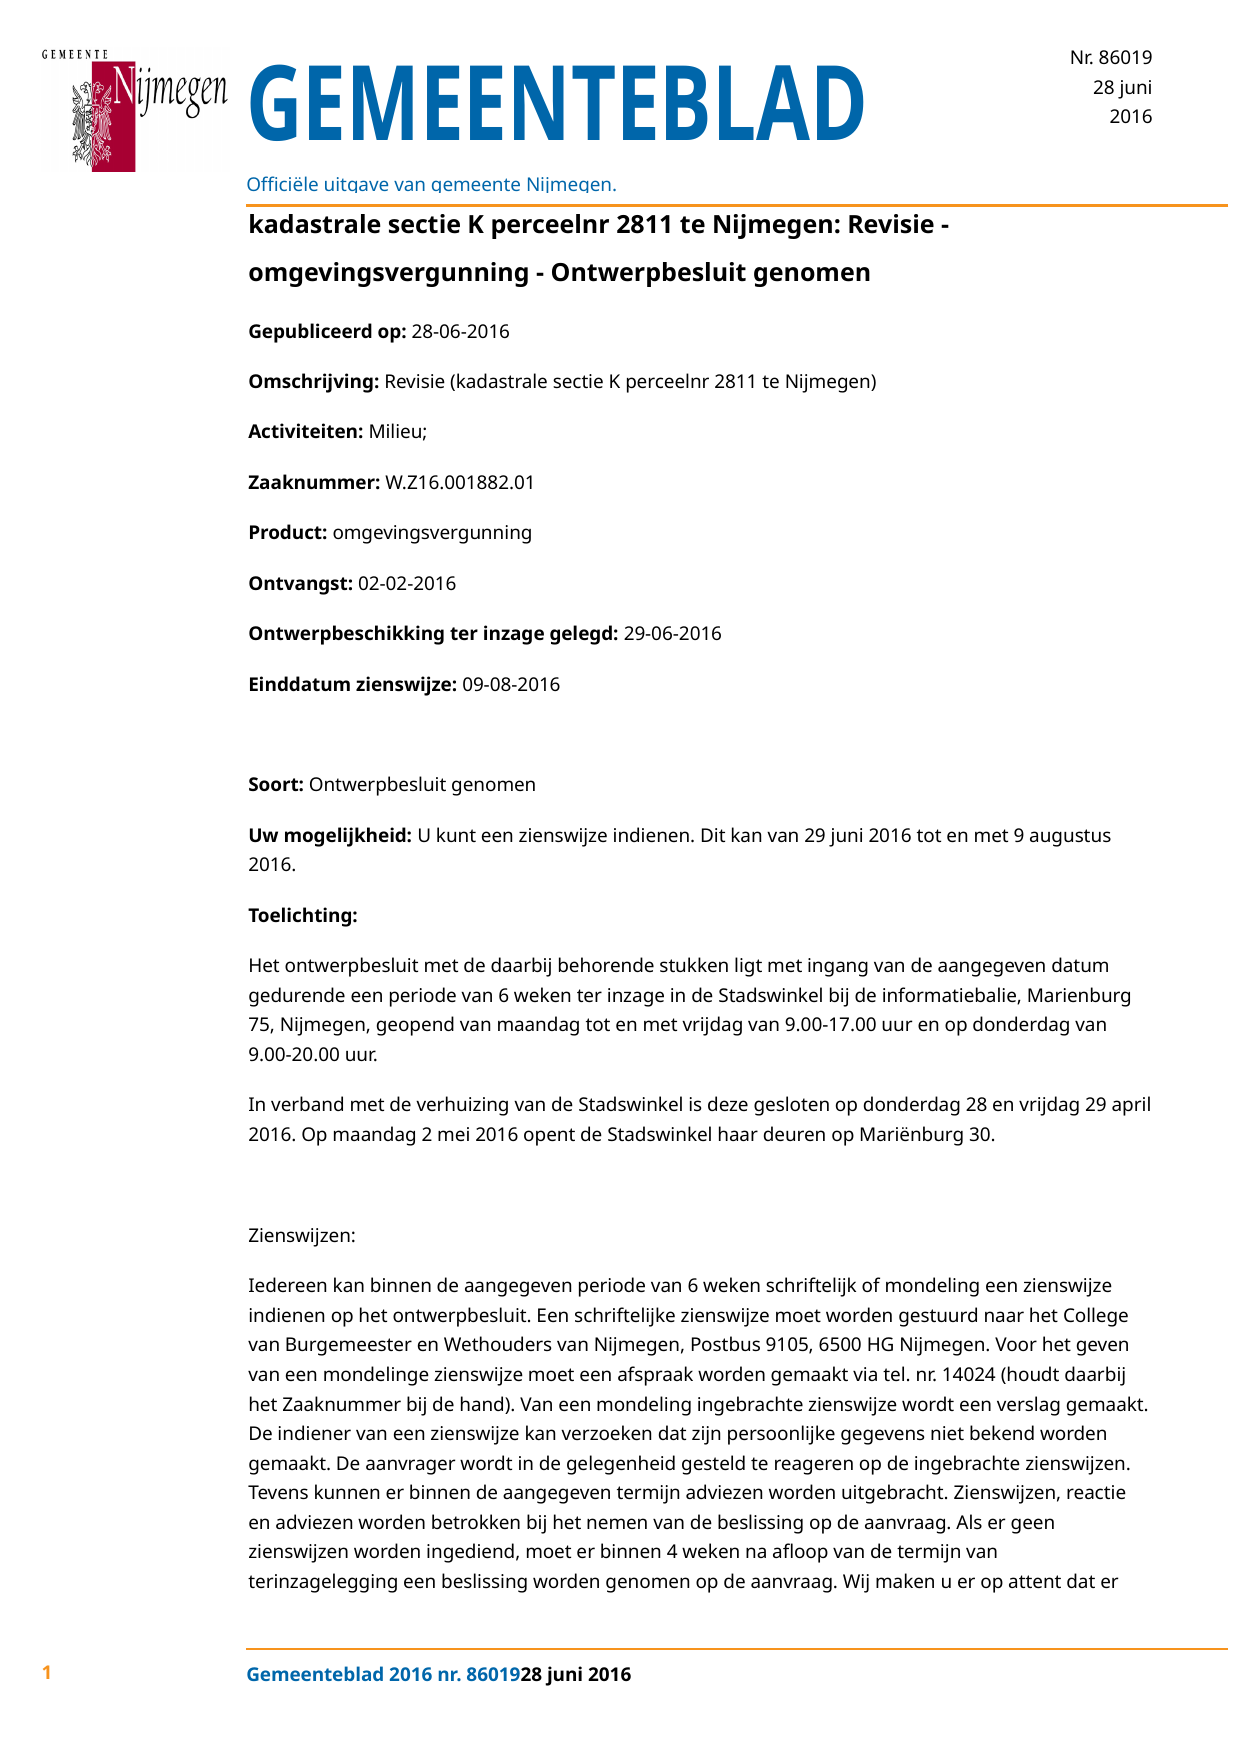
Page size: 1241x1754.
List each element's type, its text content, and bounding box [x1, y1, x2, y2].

text Soort: Ontwerpbesluit genomen [248, 772, 1152, 797]
text Iedereen kan binnen de aangegeven periode van 6 weken schriftelijk of mondeling een zienswijze indienen op het ontwerpbesluit. Een schriftelijke zienswijze moet worden gestuurd naar het College van Burgemeester en Wethouders van Nijmegen, Postbus 9105, 6500 HG Nijmegen. Voor het geven van een mondelinge zienswijze moet een afspraak worden gemaakt via tel. nr. 14024 (houdt daarbij het Zaaknummer bij de hand). Van een mondeling ingebrachte zienswijze wordt een verslag gemaakt. De indiener van een zienswijze kan verzoeken dat zijn persoonlijke gegevens niet bekend worden gemaakt. De aanvrager wordt in de gelegenheid gesteld te reageren op de ingebrachte zienswijzen. Tevens kunnen er binnen de aangegeven termijn adviezen worden uitgebracht. Zienswijzen, reactie en adviezen worden betrokken bij het nemen van de beslissing op de aanvraag. Als er geen zienswijzen worden ingediend, moet er binnen 4 weken na afloop van de termijn van terinzagelegging een beslissing worden genomen op de aanvraag. Wij maken u er op attent dat er [248, 1272, 1152, 1594]
text Activiteiten: Milieu; [248, 419, 1152, 444]
text kadastrale sectie K perceelnr 2811 te Nijmegen: Revisie - omgevingsvergunning - Ontwerpbesluit genomen [248, 207, 1152, 288]
text Uw mogelijkheid: U kunt een zienswijze indienen. Dit kan van 29 juni 2016 tot en met 9 augustus 2016. [248, 822, 1152, 877]
text Zaaknummer: W.Z16.001882.01 [248, 469, 1152, 495]
text Toelichting: [248, 902, 1152, 928]
text Ontvangst: 02-02-2016 [248, 570, 1152, 596]
text Omschrijving: Revisie (kadastrale sectie K perceelnr 2811 te Nijmegen) [248, 368, 1152, 394]
picture [41, 47, 231, 172]
text Product: omgevingsvergunning [248, 519, 1152, 545]
text Ontwerpbeschikking ter inzage gelegd: 29-06-2016 [248, 620, 1152, 646]
text Het ontwerpbesluit met de daarbij behorende stukken ligt met ingang van de aangegeven datum gedurende een periode van 6 weken ter inzage in de Stadswinkel bij de informatiebalie, Marienburg 75, Nijmegen, geopend van maandag tot en met vrijdag van 9.00-17.00 uur en op donderdag van 9.00-20.00 uur. [248, 952, 1152, 1067]
text Zienswijzen: [248, 1222, 1152, 1248]
text Einddatum zienswijze: 09-08-2016 [248, 671, 1152, 697]
text In verband met de verhuizing van de Stadswinkel is deze gesloten op donderdag 28 en vrijdag 29 april 2016. Op maandag 2 mei 2016 opent de Stadswinkel haar deuren op Mariënburg 30. [248, 1092, 1152, 1147]
text Gepubliceerd op: 28-06-2016 [248, 318, 1152, 344]
